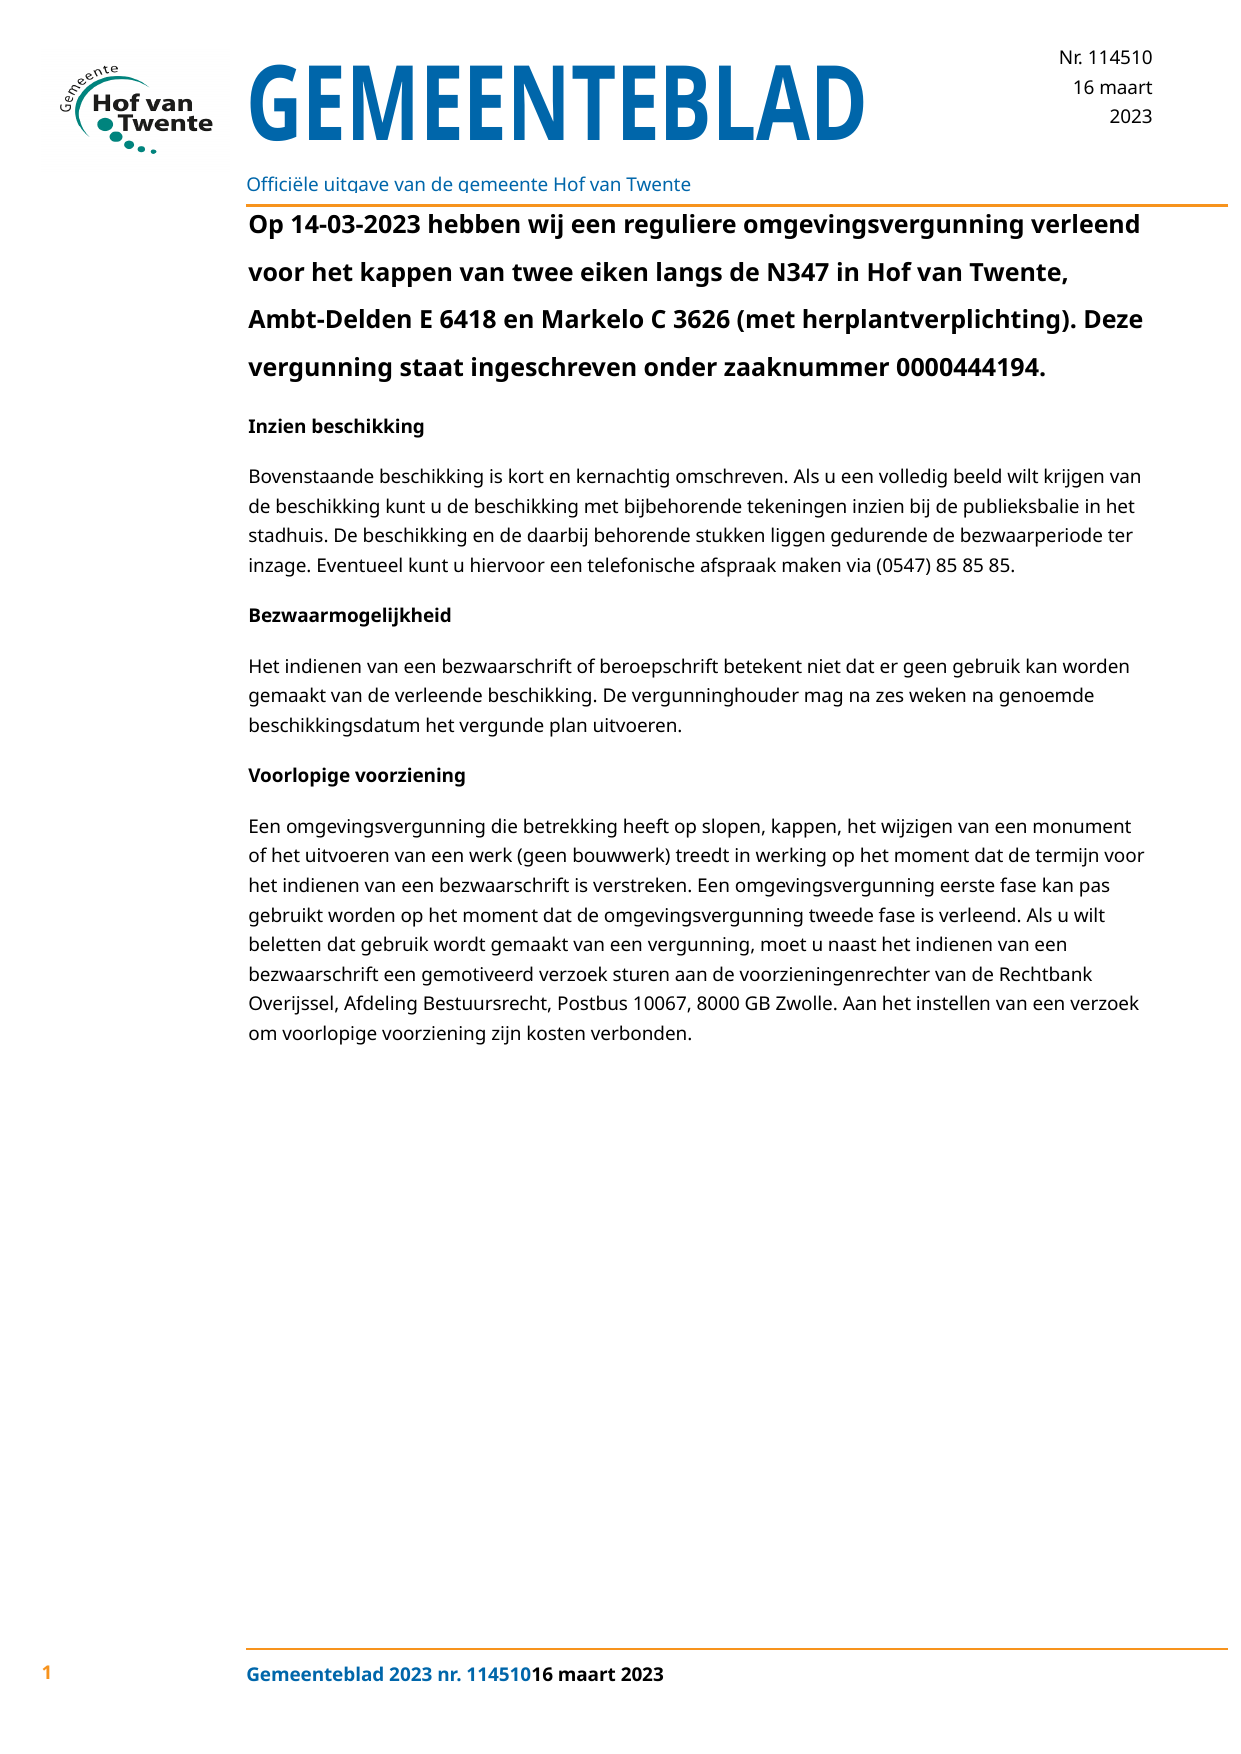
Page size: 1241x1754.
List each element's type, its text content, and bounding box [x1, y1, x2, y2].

text Inzien beschikking [248, 413, 1152, 439]
text Bezwaarmogelijkheid [248, 603, 1152, 628]
text Een omgevingsvergunning die betrekking heeft op slopen, kappen, het wijzigen van een monument of het uitvoeren van een werk (geen bouwwerk) treedt in werking op het moment dat de termijn voor het indienen van een bezwaarschrift is verstreken. Een omgevingsvergunning eerste fase kan pas gebruikt worden op het moment dat de omgevingsvergunning tweede fase is verleend. Als u wilt beletten dat gebruik wordt gemaakt van een vergunning, moet u naast het indienen van een bezwaarschrift een gemotiveerd verzoek sturen aan de voorzieningenrechter van de Rechtbank Overijssel, Afdeling Bestuursrecht, Postbus 10067, 8000 GB Zwolle. Aan het instellen van een verzoek om voorlopige voorziening zijn kosten verbonden. [248, 813, 1152, 1046]
text Bovenstaande beschikking is kort en kernachtig omschreven. Als u een volledig beeld wilt krijgen van de beschikking kunt u de beschikking met bijbehorende tekeningen inzien bij de publieksbalie in het stadhuis. De beschikking en de daarbij behorende stukken liggen gedurende de bezwaarperiode ter inzage. Eventueel kunt u hiervoor een telefonische afspraak maken via (0547) 85 85 85. [248, 463, 1152, 578]
text Het indienen van een bezwaarschrift of beroepschrift betekent niet dat er geen gebruik kan worden gemaakt van de verleende beschikking. De vergunninghouder mag na zes weken na genoemde beschikkingsdatum het vergunde plan uitvoeren. [248, 653, 1152, 738]
picture [41, 47, 231, 172]
text Voorlopige voorziening [248, 763, 1152, 788]
text Op 14-03-2023 hebben wij een reguliere omgevingsvergunning verleend voor het kappen van twee eiken langs de N347 in Hof van Twente, Ambt-Delden E 6418 en Markelo C 3626 (met herplantverplichting). Deze vergunning staat ingeschreven onder zaaknummer 0000444194. [248, 207, 1152, 384]
